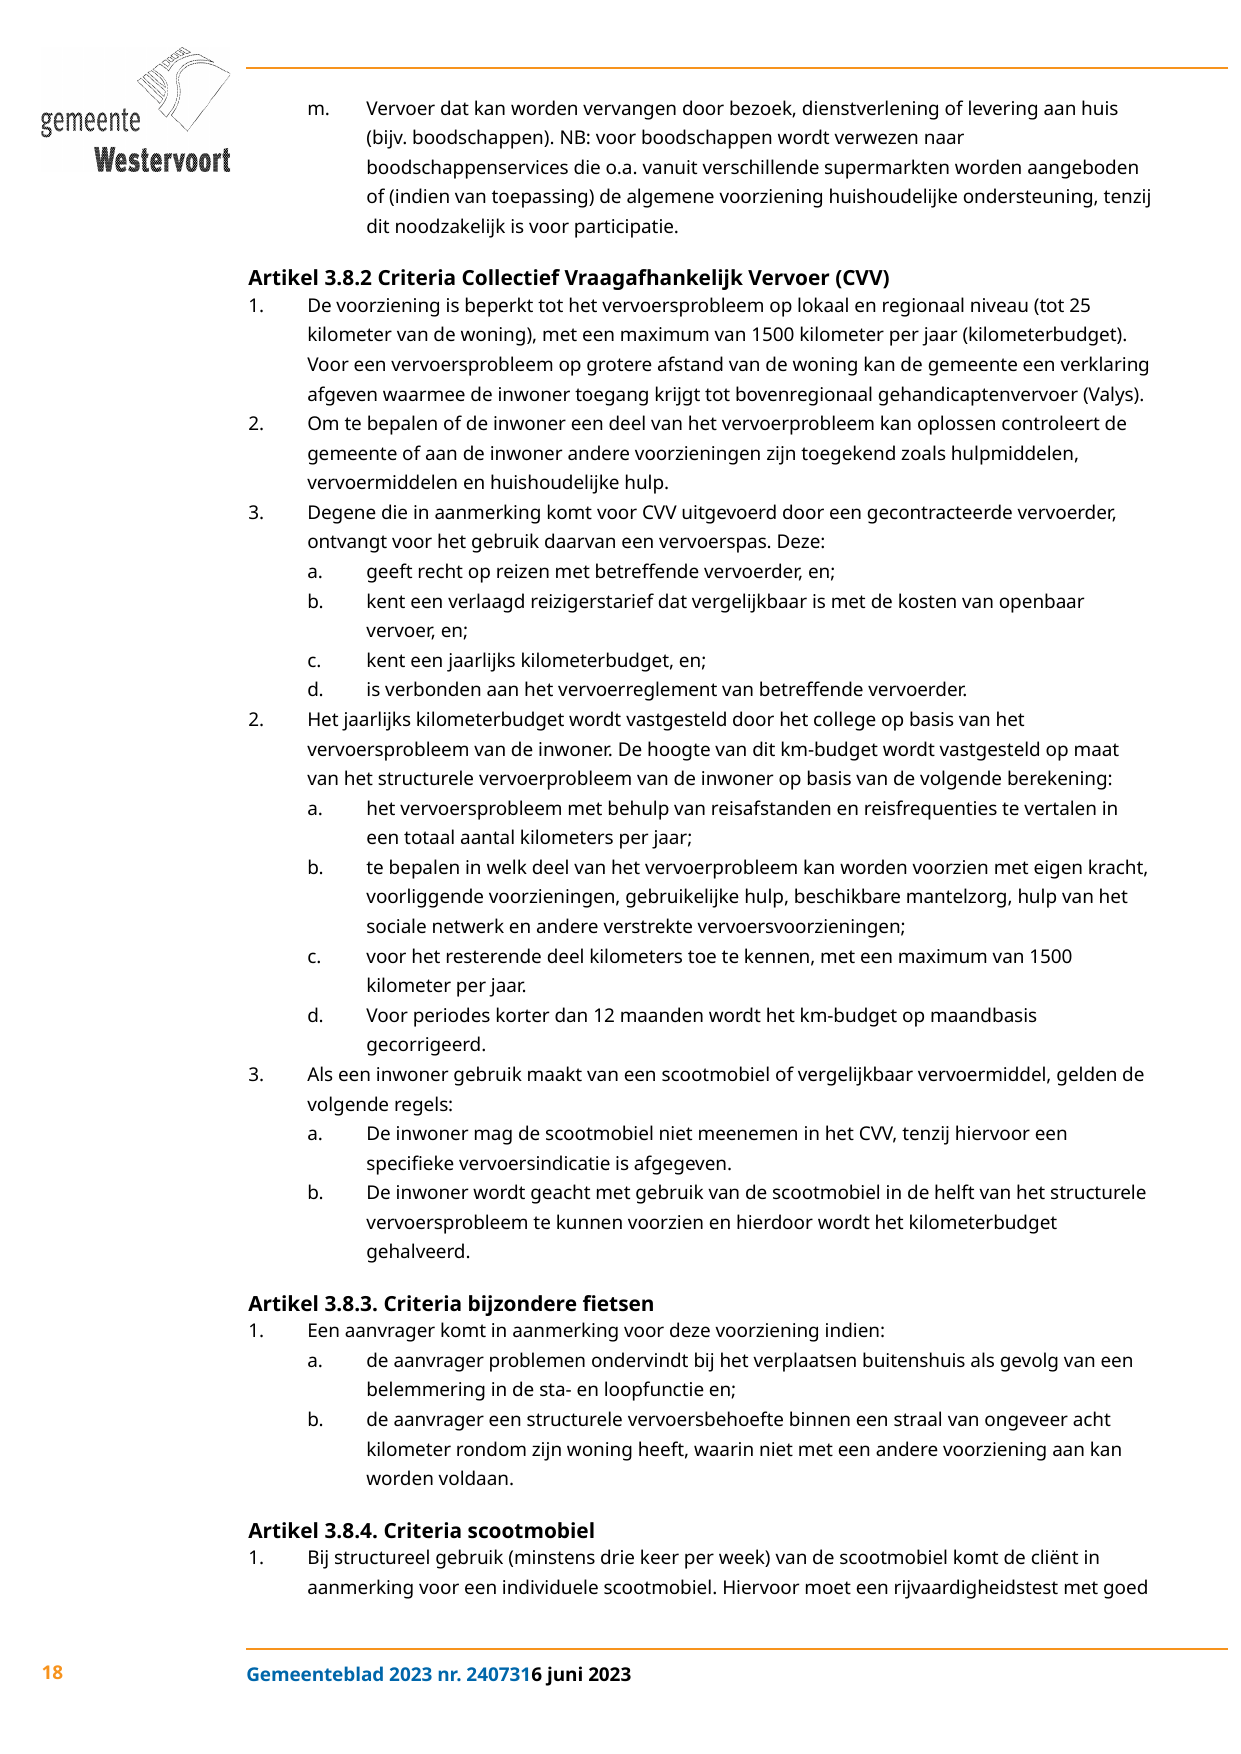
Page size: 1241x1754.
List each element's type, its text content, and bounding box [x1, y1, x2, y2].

list Degene die in aanmerking komt voor CVV uitgevoerd door een gecontracteerde vervoerder, ontvangt voor het gebruik daarvan een vervoerspas. Deze: [248, 499, 1152, 554]
text Artikel 3.8.2 Criteria Collectief Vraagafhankelijk Vervoer (CVV) [248, 263, 1152, 292]
list kent een jaarlijks kilometerbudget, en; [307, 647, 1152, 673]
list geeft recht op reizen met betreffende vervoerder, en; [307, 558, 1152, 584]
list De inwoner wordt geacht met gebruik van de scootmobiel in de helft van het structurele vervoersprobleem te kunnen voorzien en hierdoor wordt het kilometerbudget gehalveerd. [307, 1179, 1152, 1264]
picture [41, 47, 231, 172]
list te bepalen in welk deel van het vervoerprobleem kan worden voorzien met eigen kracht, voorliggende voorzieningen, gebruikelijke hulp, beschikbare mantelzorg, hulp van het sociale netwerk en andere verstrekte vervoersvoorzieningen; [307, 854, 1152, 939]
list Voor periodes korter dan 12 maanden wordt het km-budget op maandbasis gecorrigeerd. [307, 1002, 1152, 1057]
list Bij structureel gebruik (minstens drie keer per week) van de scootmobiel komt de cliënt in aanmerking voor een individuele scootmobiel. Hiervoor moet een rijvaardigheidstest met goed [248, 1544, 1152, 1599]
list voor het resterende deel kilometers toe te kennen, met een maximum van 1500 kilometer per jaar. [307, 943, 1152, 998]
list is verbonden aan het vervoerreglement van betreffende vervoerder. [307, 677, 1152, 702]
list de aanvrager een structurele vervoersbehoefte binnen een straal van ongeveer acht kilometer rondom zijn woning heeft, waarin niet met een andere voorziening aan kan worden voldaan. [307, 1406, 1152, 1491]
list de aanvrager problemen ondervindt bij het verplaatsen buitenshuis als gevolg van een belemmering in de sta- en loopfunctie en; [307, 1347, 1152, 1402]
list Vervoer dat kan worden vervangen door bezoek, dienstverlening of levering aan huis (bijv. boodschappen). NB: voor boodschappen wordt verwezen naar boodschappenservices die o.a. vanuit verschillende supermarkten worden aangeboden of (indien van toepassing) de algemene voorziening huishoudelijke ondersteuning, tenzij dit noodzakelijk is voor participatie. [307, 95, 1152, 239]
list kent een verlaagd reizigerstarief dat vergelijkbaar is met de kosten van openbaar vervoer, en; [307, 588, 1152, 643]
text Artikel 3.8.4. Criteria scootmobiel [248, 1516, 1152, 1544]
list De voorziening is beperkt tot het vervoersprobleem op lokaal en regionaal niveau (tot 25 kilometer van de woning), met een maximum van 1500 kilometer per jaar (kilometerbudget). Voor een vervoersprobleem op grotere afstand van de woning kan de gemeente een verklaring afgeven waarmee de inwoner toegang krijgt tot bovenregionaal gehandicaptenvervoer (Valys). [248, 292, 1152, 406]
text Artikel 3.8.3. Criteria bijzondere fietsen [248, 1289, 1152, 1317]
list Als een inwoner gebruik maakt van een scootmobiel of vergelijkbaar vervoermiddel, gelden de volgende regels: [248, 1061, 1152, 1116]
list De inwoner mag de scootmobiel niet meenemen in het CVV, tenzij hiervoor een specifieke vervoersindicatie is afgegeven. [307, 1120, 1152, 1176]
list Een aanvrager komt in aanmerking voor deze voorziening indien: [248, 1317, 1152, 1343]
list Om te bepalen of de inwoner een deel van het vervoerprobleem kan oplossen controleert de gemeente of aan de inwoner andere voorzieningen zijn toegekend zoals hulpmiddelen, vervoermiddelen en huishoudelijke hulp. [248, 410, 1152, 495]
list het vervoersprobleem met behulp van reisafstanden en reisfrequenties te vertalen in een totaal aantal kilometers per jaar; [307, 795, 1152, 850]
list Het jaarlijks kilometerbudget wordt vastgesteld door het college op basis van het vervoersprobleem van de inwoner. De hoogte van dit km-budget wordt vastgesteld op maat van het structurele vervoerprobleem van de inwoner op basis van de volgende berekening: [248, 706, 1152, 791]
